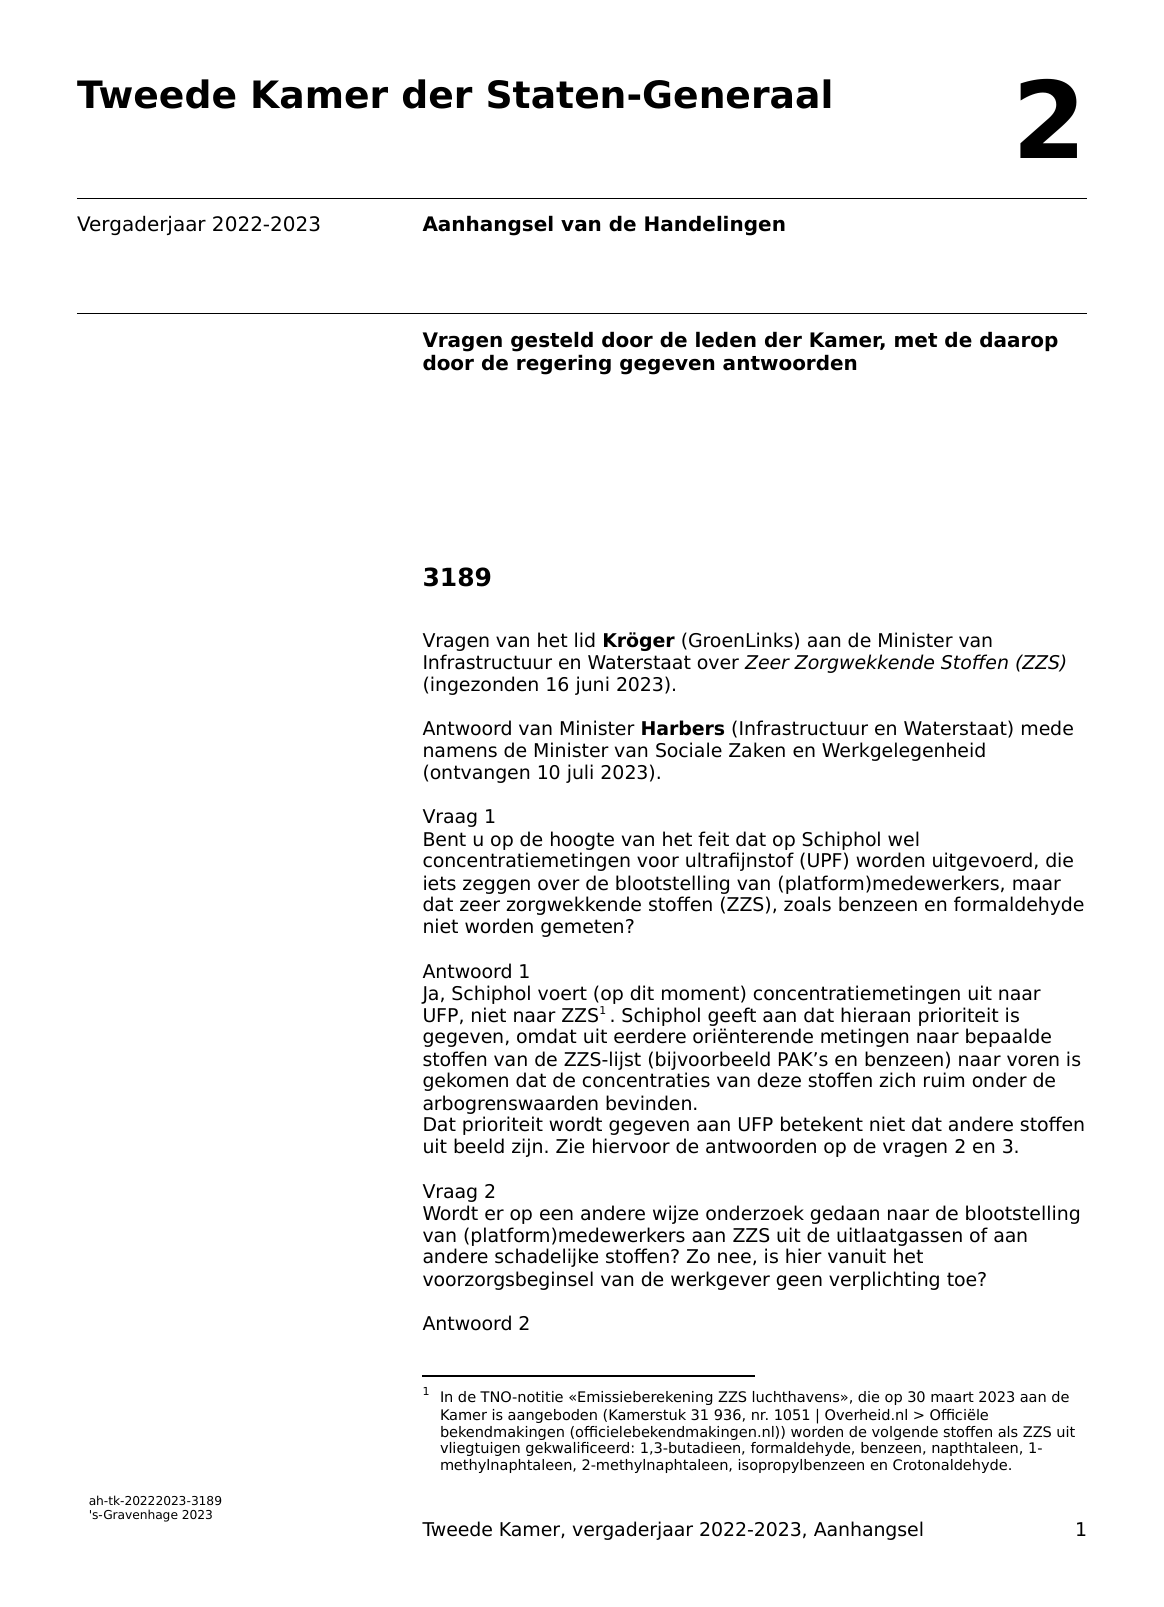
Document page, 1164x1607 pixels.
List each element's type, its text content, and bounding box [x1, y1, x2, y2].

table_cell Vergaderjaar 2022-2023 [77, 199, 422, 313]
table_header 2 [886, 59, 1087, 198]
text Ja, Schiphol voert (op dit moment) concentratiemetingen uit naar UFP, niet naar ZZS. Schiphol geeft aan dat hieraan prioriteit is gegeven, omdat uit eerdere oriënterende metingen naar bepaalde stoffen van de ZZS-lijst (bijvoorbeeld PAK’s en benzeen) naar voren is gekomen dat de concentraties van deze stoffen zich ruim onder de arbogrenswaarden bevinden. [422, 982, 1087, 1114]
text In de TNO-notitie «Emissieberekening ZZS luchthavens», die op 30 maart 2023 aan de Kamer is aangeboden (Kamerstuk 31 936, nr. 1051 | Overheid.nl > Officiële bekendmakingen (officielebekendmakingen.nl)) worden de volgende stoffen als ZZS uit vliegtuigen gekwalificeerd: 1,3-butadieen, formaldehyde, benzeen, napthtaleen, 1-methylnaphtaleen, 2-methylnaphtaleen, isopropylbenzeen en Crotonaldehyde. [422, 1385, 1087, 1474]
text Vraag 1 [422, 806, 1087, 828]
text 's-Gravenhage 2023 [88, 1508, 323, 1522]
text Vraag 2 [422, 1181, 1087, 1202]
text Bent u op de hoogte van het feit dat op Schiphol wel concentratiemetingen voor ultrafijnstof (UPF) worden uitgevoerd, die iets zeggen over de blootstelling van (platform)medewerkers, maar dat zeer zorgwekkende stoffen (ZZS), zoals benzeen en formaldehyde niet worden gemeten? [422, 828, 1087, 938]
table_cell Vragen gesteld door de leden der Kamer, met de daarop door de regering gegeven antwoorden [422, 314, 1087, 375]
text 3189 [422, 563, 1087, 592]
text Antwoord 2 [422, 1313, 1087, 1334]
text Dat prioriteit wordt gegeven aan UFP betekent niet dat andere stoffen uit beeld zijn. Zie hiervoor de antwoorden op de vragen 2 en 3. [422, 1114, 1087, 1158]
table_cell Aanhangsel van de Handelingen [422, 199, 1087, 313]
text Antwoord 1 [422, 961, 1087, 982]
table_header Tweede Kamer der Staten-Generaal [77, 59, 886, 198]
text ah-tk-20222023-3189 [88, 1494, 323, 1508]
table_cell [77, 314, 422, 375]
text Wordt er op een andere wijze onderzoek gedaan naar de blootstelling van (platform)medewerkers aan ZZS uit de uitlaatgassen of aan andere schadelijke stoffen? Zo nee, is hier vanuit het voorzorgsbeginsel van de werkgever geen verplichting toe? [422, 1202, 1087, 1290]
text Vragen van het lid Kröger (GroenLinks) aan de Minister van Infrastructuur en Waterstaat over Zeer Zorgwekkende Stoffen (ZZS) (ingezonden 16 juni 2023). [422, 630, 1087, 696]
text Antwoord van Minister Harbers (Infrastructuur en Waterstaat) mede namens de Minister van Sociale Zaken en Werkgelegenheid (ontvangen 10 juli 2023). [422, 718, 1087, 784]
